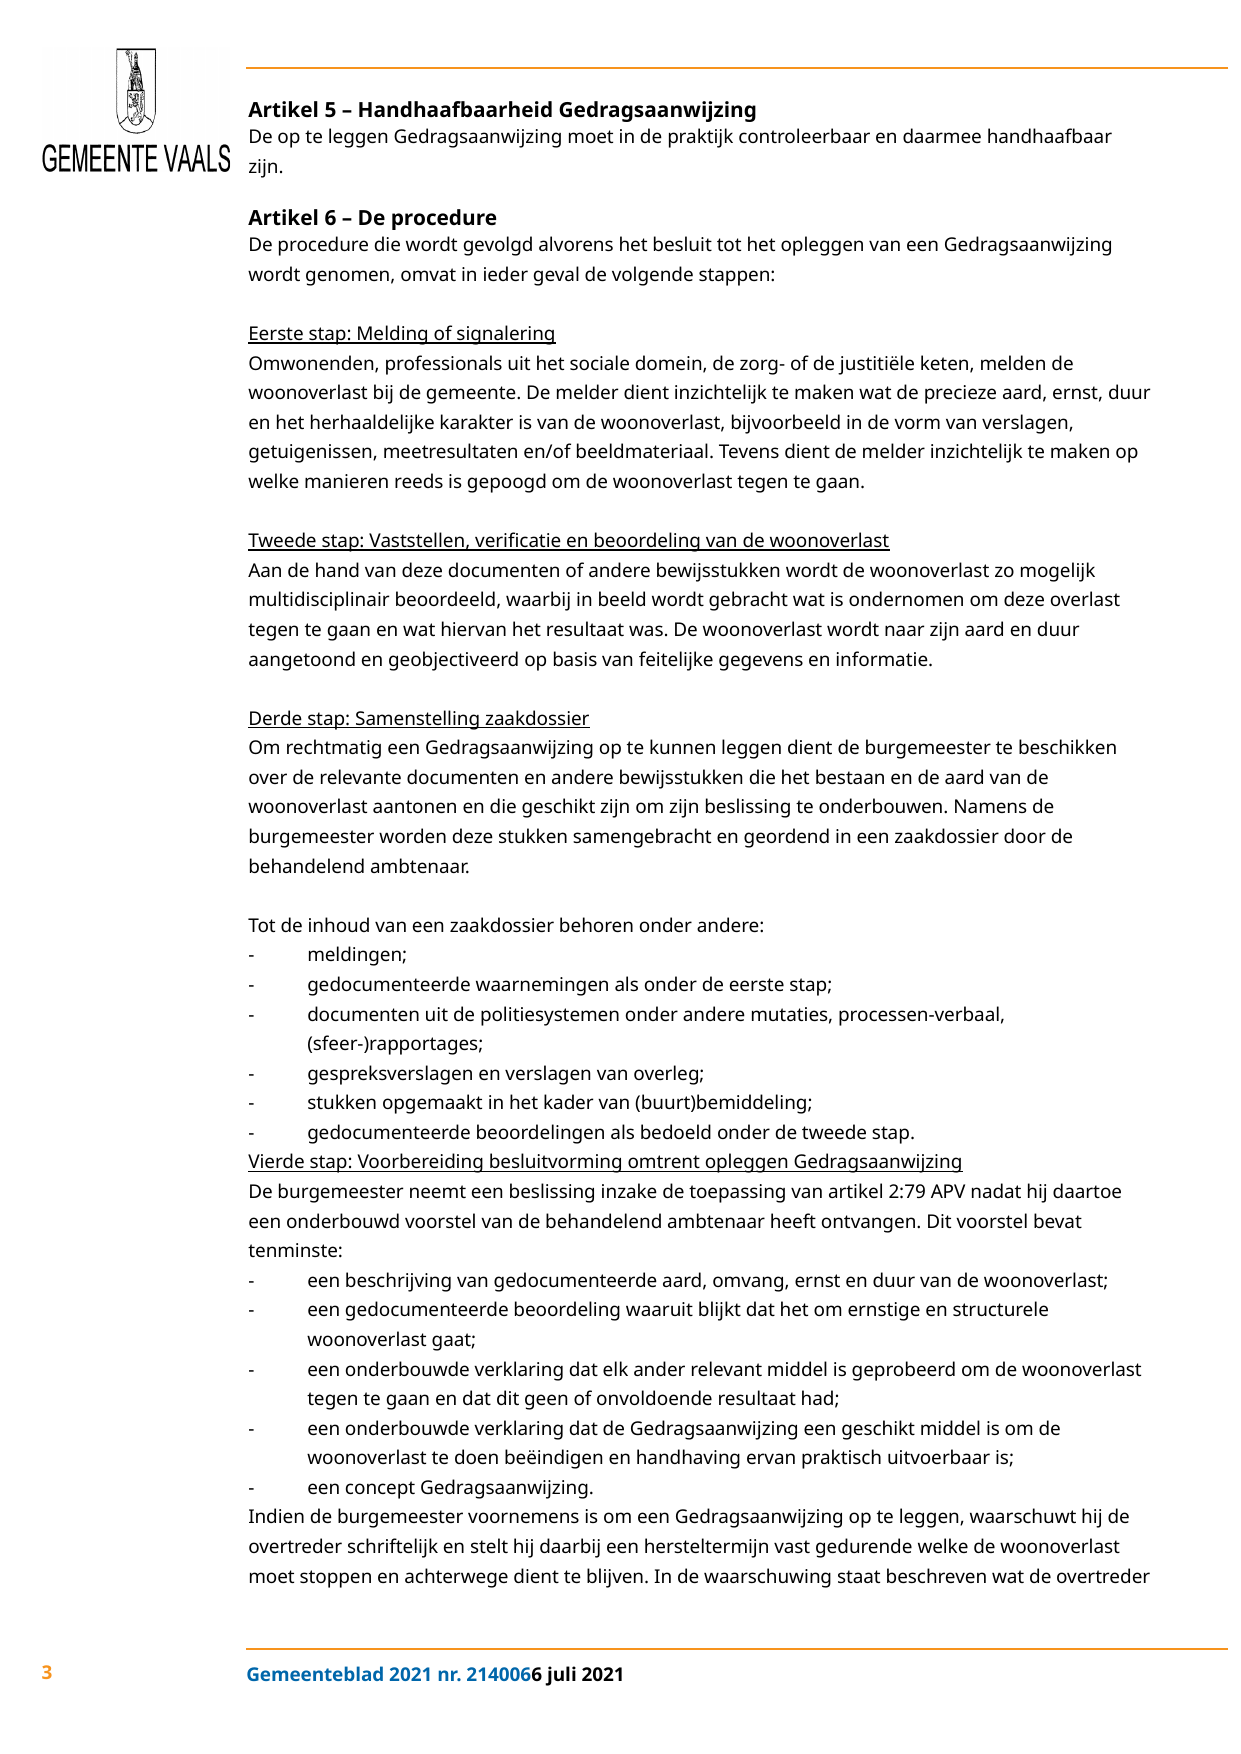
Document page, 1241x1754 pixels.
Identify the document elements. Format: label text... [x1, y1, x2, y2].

list een beschrijving van gedocumenteerde aard, omvang, ernst en duur van de woonoverlast; [248, 1267, 1152, 1293]
picture [41, 47, 231, 172]
list gespreksverslagen en verslagen van overleg; [248, 1060, 1152, 1086]
list stukken opgemaakt in het kader van (buurt)bemiddeling; [248, 1089, 1152, 1115]
text De procedure die wordt gevolgd alvorens het besluit tot het opleggen van een Gedragsaanwijzing wordt genomen, omvat in ieder geval de volgende stappen: [248, 232, 1152, 287]
list een onderbouwde verklaring dat elk ander relevant middel is geprobeerd om de woonoverlast tegen te gaan en dat dit geen of onvoldoende resultaat had; [248, 1356, 1152, 1411]
text De burgemeester neemt een beslissing inzake de toepassing van artikel 2:79 APV nadat hij daartoe een onderbouwd voorstel van de behandelend ambtenaar heeft ontvangen. Dit voorstel bevat tenminste: [248, 1178, 1152, 1263]
text Artikel 5 – Handhaafbaarheid Gedragsaanwijzing [248, 95, 1152, 123]
list een onderbouwde verklaring dat de Gedragsaanwijzing een geschikt middel is om de woonoverlast te doen beëindigen en handhaving ervan praktisch uitvoerbaar is; [248, 1415, 1152, 1470]
list een gedocumenteerde beoordeling waaruit blijkt dat het om ernstige en structurele woonoverlast gaat; [248, 1297, 1152, 1352]
text Om rechtmatig een Gedragsaanwijzing op te kunnen leggen dient de burgemeester te beschikken over de relevante documenten en andere bewijsstukken die het bestaan en de aard van de woonoverlast aantonen en die geschikt zijn om zijn beslissing te onderbouwen. Namens de burgemeester worden deze stukken samengebracht en geordend in een zaakdossier door de behandelend ambtenaar. [248, 734, 1152, 879]
text Tweede stap: Vaststellen, verificatie en beoordeling van de woonoverlast [248, 527, 1152, 553]
text Omwonenden, professionals uit het sociale domein, de zorg- of de justitiële keten, melden de woonoverlast bij de gemeente. De melder dient inzichtelijk te maken wat de precieze aard, ernst, duur en het herhaaldelijke karakter is van de woonoverlast, bijvoorbeeld in de vorm van verslagen, getuigenissen, meetresultaten en/of beeldmateriaal. Tevens dient de melder inzichtelijk te maken op welke manieren reeds is gepoogd om de woonoverlast tegen te gaan. [248, 350, 1152, 494]
list documenten uit de politiesystemen onder andere mutaties, processen-verbaal, (sfeer-)rapportages; [248, 1001, 1152, 1056]
list een concept Gedragsaanwijzing. [248, 1474, 1152, 1500]
text Artikel 6 – De procedure [248, 203, 1152, 232]
text Aan de hand van deze documenten of andere bewijsstukken wordt de woonoverlast zo mogelijk multidisciplinair beoordeeld, waarbij in beeld wordt gebracht wat is ondernomen om deze overlast tegen te gaan en wat hiervan het resultaat was. De woonoverlast wordt naar zijn aard en duur aangetoond en geobjectiveerd op basis van feitelijke gegevens en informatie. [248, 557, 1152, 672]
text Derde stap: Samenstelling zaakdossier [248, 705, 1152, 731]
text Eerste stap: Melding of signalering [248, 320, 1152, 346]
text Vierde stap: Voorbereiding besluitvorming omtrent opleggen Gedragsaanwijzing [248, 1149, 1152, 1174]
text Indien de burgemeester voornemens is om een Gedragsaanwijzing op te leggen, waarschuwt hij de overtreder schriftelijk en stelt hij daarbij een hersteltermijn vast gedurende welke de woonoverlast moet stoppen en achterwege dient te blijven. In de waarschuwing staat beschreven wat de overtreder [248, 1504, 1152, 1589]
text De op te leggen Gedragsaanwijzing moet in de praktijk controleerbaar en daarmee handhaafbaar zijn. [248, 123, 1152, 178]
list gedocumenteerde waarnemingen als onder de eerste stap; [248, 971, 1152, 997]
list meldingen; [248, 942, 1152, 967]
text Tot de inhoud van een zaakdossier behoren onder andere: [248, 912, 1152, 938]
list gedocumenteerde beoordelingen als bedoeld onder de tweede stap. [248, 1119, 1152, 1145]
